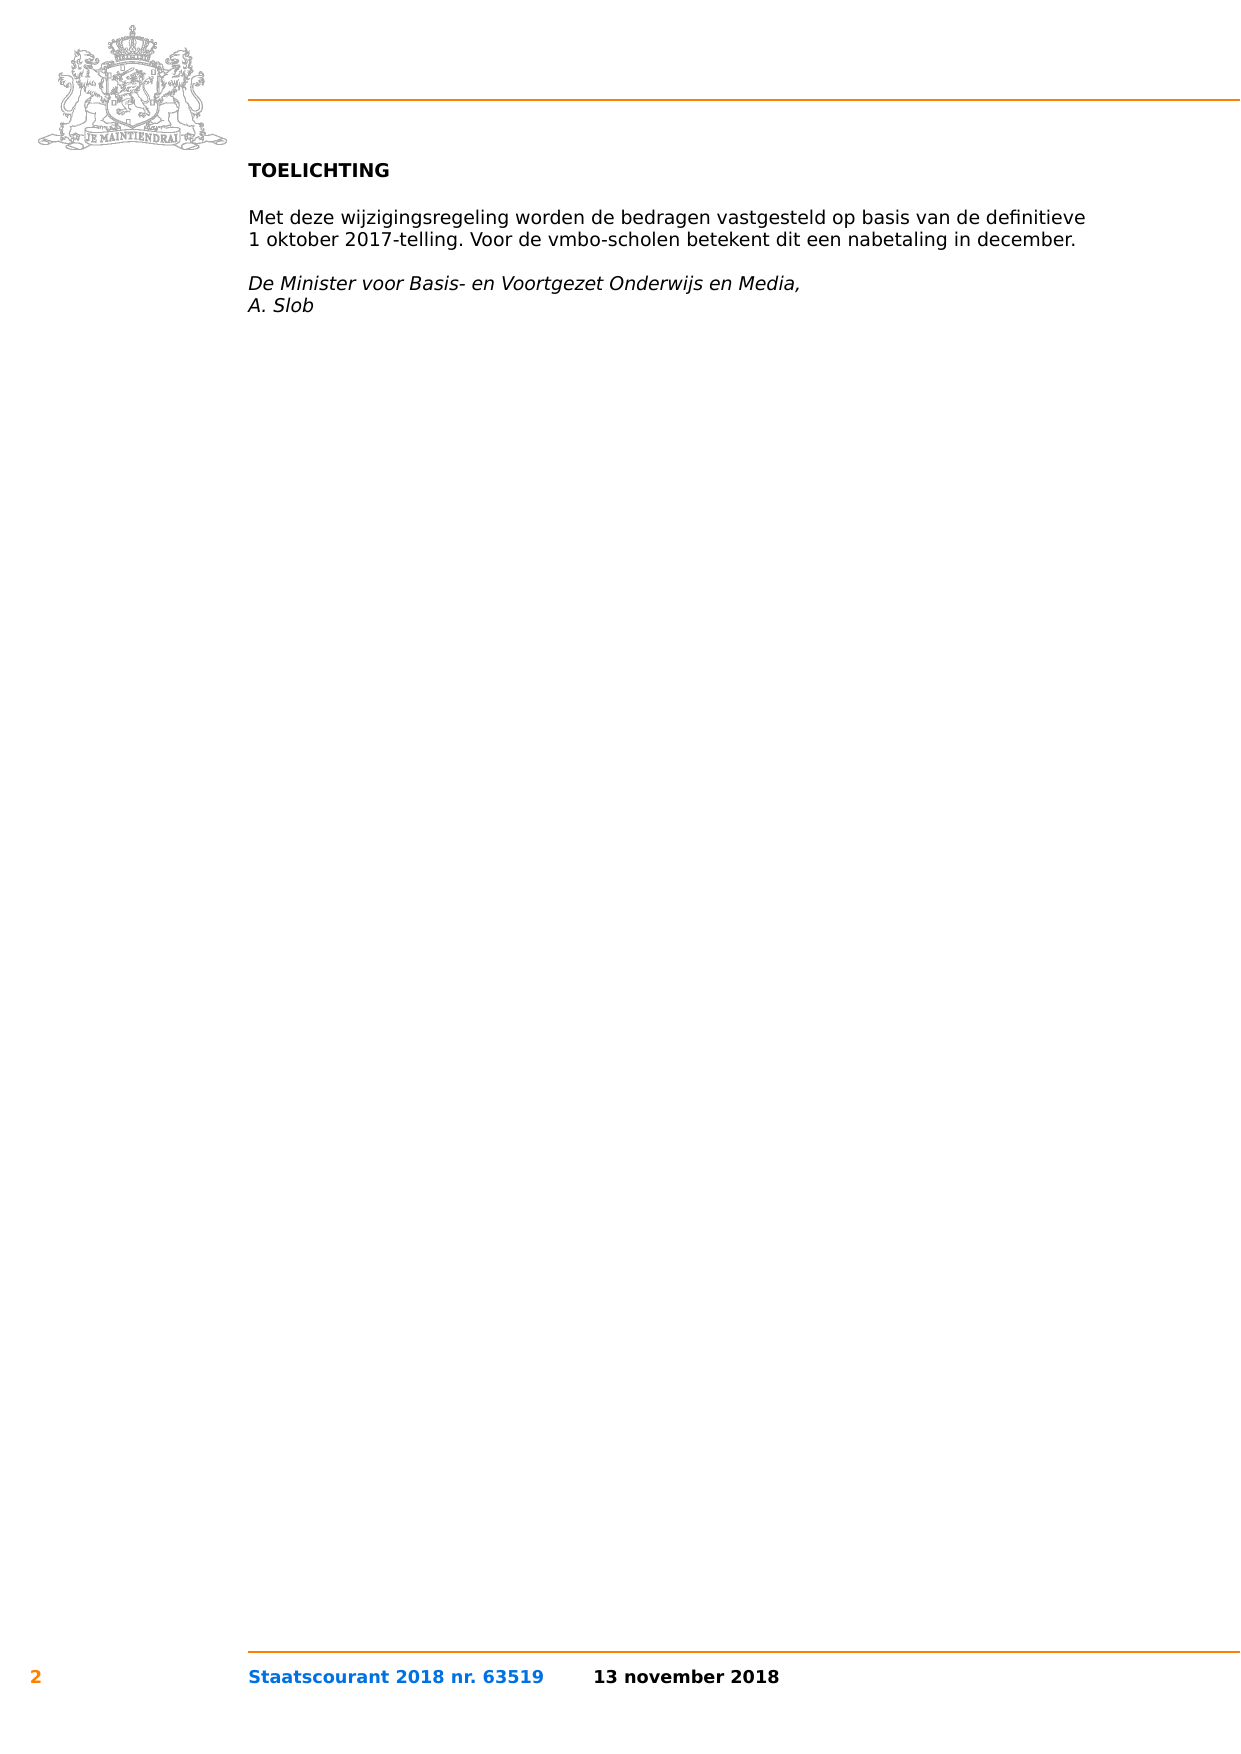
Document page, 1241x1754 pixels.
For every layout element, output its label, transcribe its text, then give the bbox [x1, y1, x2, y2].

subtitle TOELICHTING [248, 160, 1163, 182]
text De Minister voor Basis- en Voortgezet Onderwijs en Media, A. Slob [248, 273, 1163, 317]
text Met deze wijzigingsregeling worden de bedragen vastgesteld op basis van de definitieve 1 oktober 2017-telling. Voor de vmbo-scholen betekent dit een nabetaling in december. [248, 207, 1163, 251]
picture [38, 25, 227, 150]
